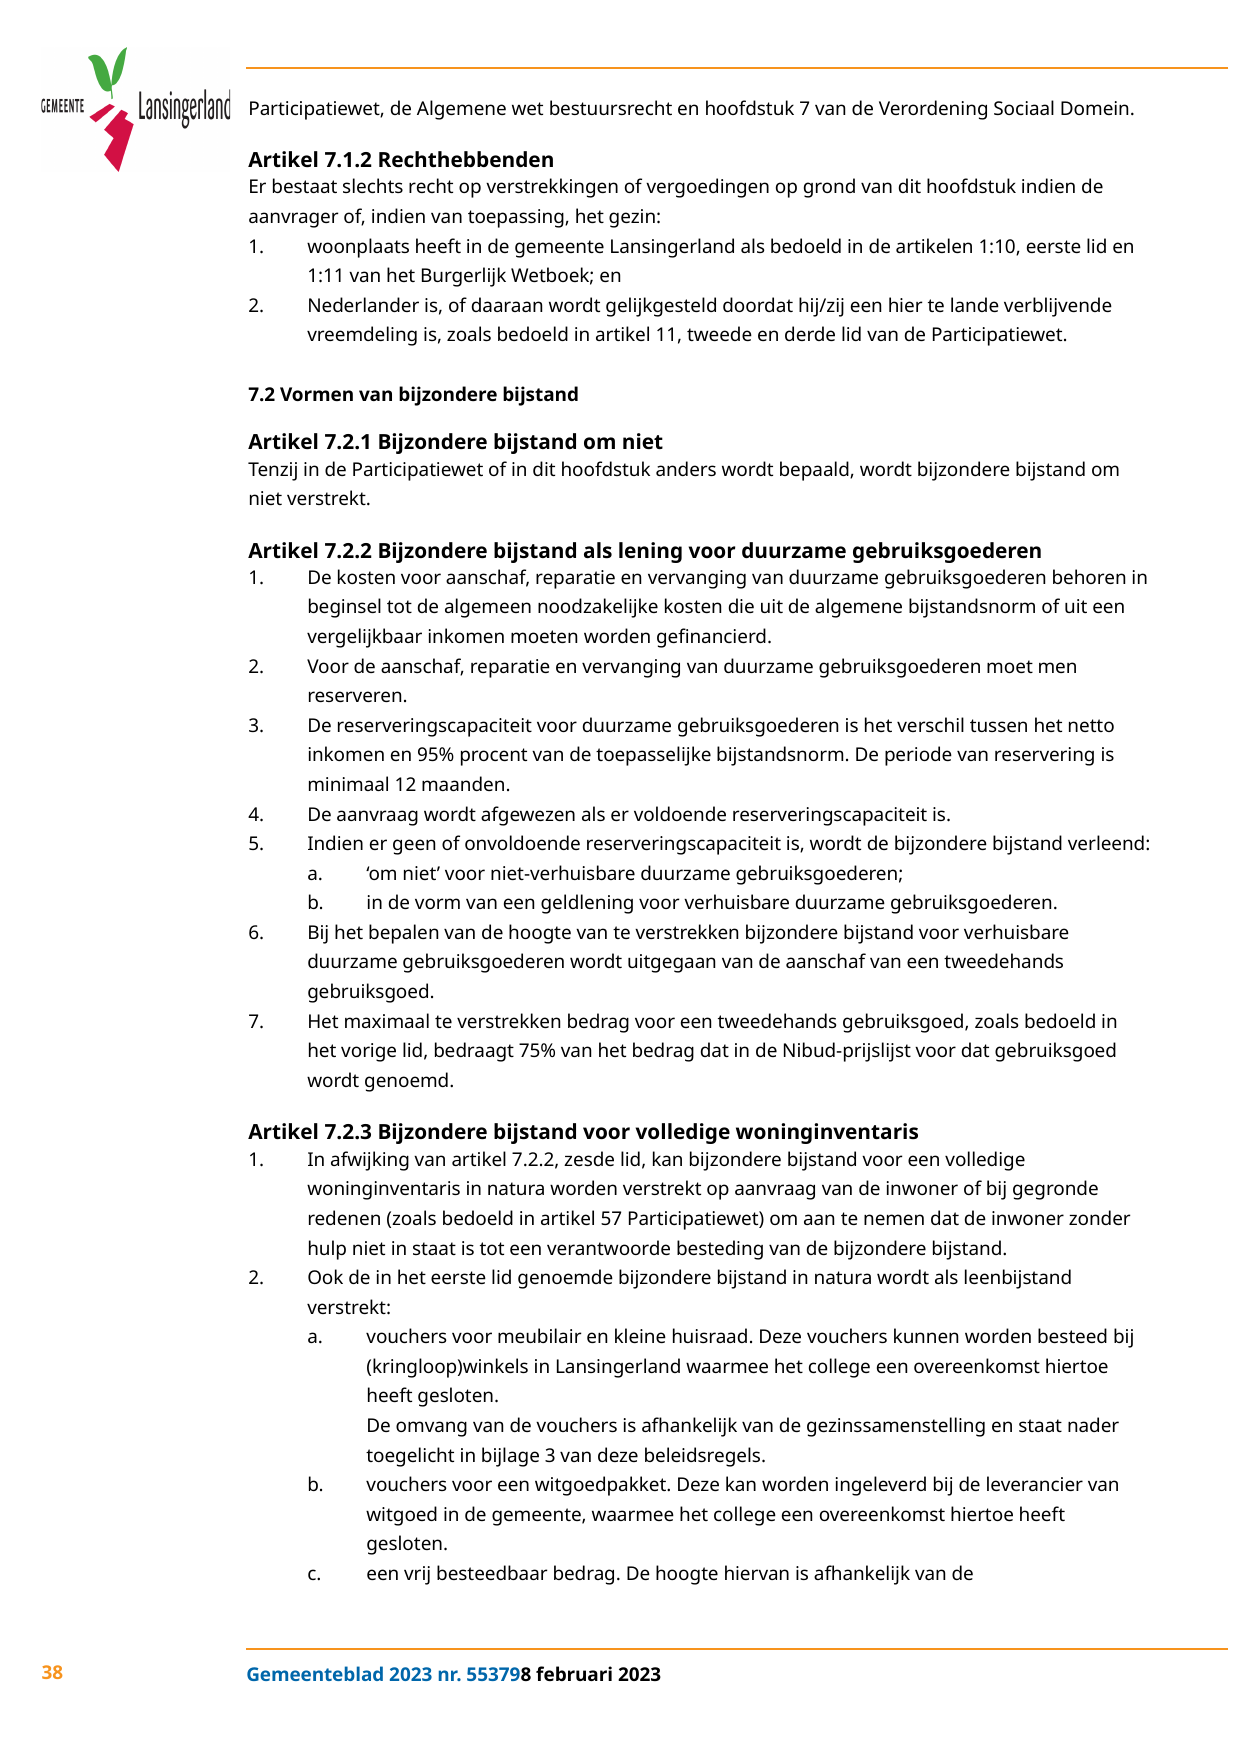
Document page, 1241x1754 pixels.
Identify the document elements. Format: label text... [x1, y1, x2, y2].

list Bij het bepalen van de hoogte van te verstrekken bijzondere bijstand voor verhuisbare duurzame gebruiksgoederen wordt uitgegaan van de aanschaf van een tweedehands gebruiksgoed. [248, 919, 1152, 1004]
text Artikel 7.1.2 Rechthebbenden [248, 145, 1152, 174]
text Artikel 7.2.3 Bijzondere bijstand voor volledige woninginventaris [248, 1117, 1152, 1146]
text Artikel 7.2.1 Bijzondere bijstand om niet [248, 427, 1152, 456]
text 7.2 Vormen van bijzondere bijstand [248, 381, 1152, 406]
list Ook de in het eerste lid genoemde bijzondere bijstand in natura wordt als leenbijstand verstrekt: [248, 1264, 1152, 1319]
text Participatiewet, de Algemene wet bestuursrecht en hoofdstuk 7 van de Verordening Sociaal Domein. [248, 95, 1152, 121]
text Tenzij in de Participatiewet of in dit hoofdstuk anders wordt bepaald, wordt bijzondere bijstand om niet verstrekt. [248, 456, 1152, 511]
text Er bestaat slechts recht op verstrekkingen of vergoedingen op grond van dit hoofdstuk indien de aanvrager of, indien van toepassing, het gezin: [248, 174, 1152, 229]
list ‘om niet’ voor niet-verhuisbare duurzame gebruiksgoederen; [307, 860, 1152, 886]
list Het maximaal te verstrekken bedrag voor een tweedehands gebruiksgoed, zoals bedoeld in het vorige lid, bedraagt 75% van het bedrag dat in de Nibud-prijslijst voor dat gebruiksgoed wordt genoemd. [248, 1008, 1152, 1093]
list in de vorm van een geldlening voor verhuisbare duurzame gebruiksgoederen. [307, 889, 1152, 915]
list Voor de aanschaf, reparatie en vervanging van duurzame gebruiksgoederen moet men reserveren. [248, 653, 1152, 708]
picture [41, 47, 231, 172]
list De kosten voor aanschaf, reparatie en vervanging van duurzame gebruiksgoederen behoren in beginsel tot de algemeen noodzakelijke kosten die uit de algemene bijstandsnorm of uit een vergelijkbaar inkomen moeten worden gefinancierd. [248, 564, 1152, 649]
list In afwijking van artikel 7.2.2, zesde lid, kan bijzondere bijstand voor een volledige woninginventaris in natura worden verstrekt op aanvraag van de inwoner of bij gegronde redenen (zoals bedoeld in artikel 57 Participatiewet) om aan te nemen dat de inwoner zonder hulp niet in staat is tot een verantwoorde besteding van de bijzondere bijstand. [248, 1146, 1152, 1260]
list een vrij besteedbaar bedrag. De hoogte hiervan is afhankelijk van de [307, 1560, 1152, 1586]
list Nederlander is, of daaraan wordt gelijkgesteld doordat hij/zij een hier te lande verblijvende vreemdeling is, zoals bedoeld in artikel 11, tweede en derde lid van de Participatiewet. [248, 292, 1152, 347]
list De reserveringscapaciteit voor duurzame gebruiksgoederen is het verschil tussen het netto inkomen en 95% procent van de toepasselijke bijstandsnorm. De periode van reservering is minimaal 12 maanden. [248, 712, 1152, 797]
list De aanvraag wordt afgewezen als er voldoende reserveringscapaciteit is. [248, 801, 1152, 827]
text Artikel 7.2.2 Bijzondere bijstand als lening voor duurzame gebruiksgoederen [248, 536, 1152, 564]
list vouchers voor een witgoedpakket. Deze kan worden ingeleverd bij de leverancier van witgoed in de gemeente, waarmee het college een overeenkomst hiertoe heeft gesloten. [307, 1471, 1152, 1556]
list De omvang van de vouchers is afhankelijk van de gezinssamenstelling en staat nader toegelicht in bijlage 3 van deze beleidsregels. [307, 1412, 1152, 1467]
list Indien er geen of onvoldoende reserveringscapaciteit is, wordt de bijzondere bijstand verleend: [248, 830, 1152, 856]
list woonplaats heeft in de gemeente Lansingerland als bedoeld in de artikelen 1:10, eerste lid en 1:11 van het Burgerlijk Wetboek; en [248, 233, 1152, 288]
list vouchers voor meubilair en kleine huisraad. Deze vouchers kunnen worden besteed bij (kringloop)winkels in Lansingerland waarmee het college een overeenkomst hiertoe heeft gesloten. [307, 1323, 1152, 1408]
